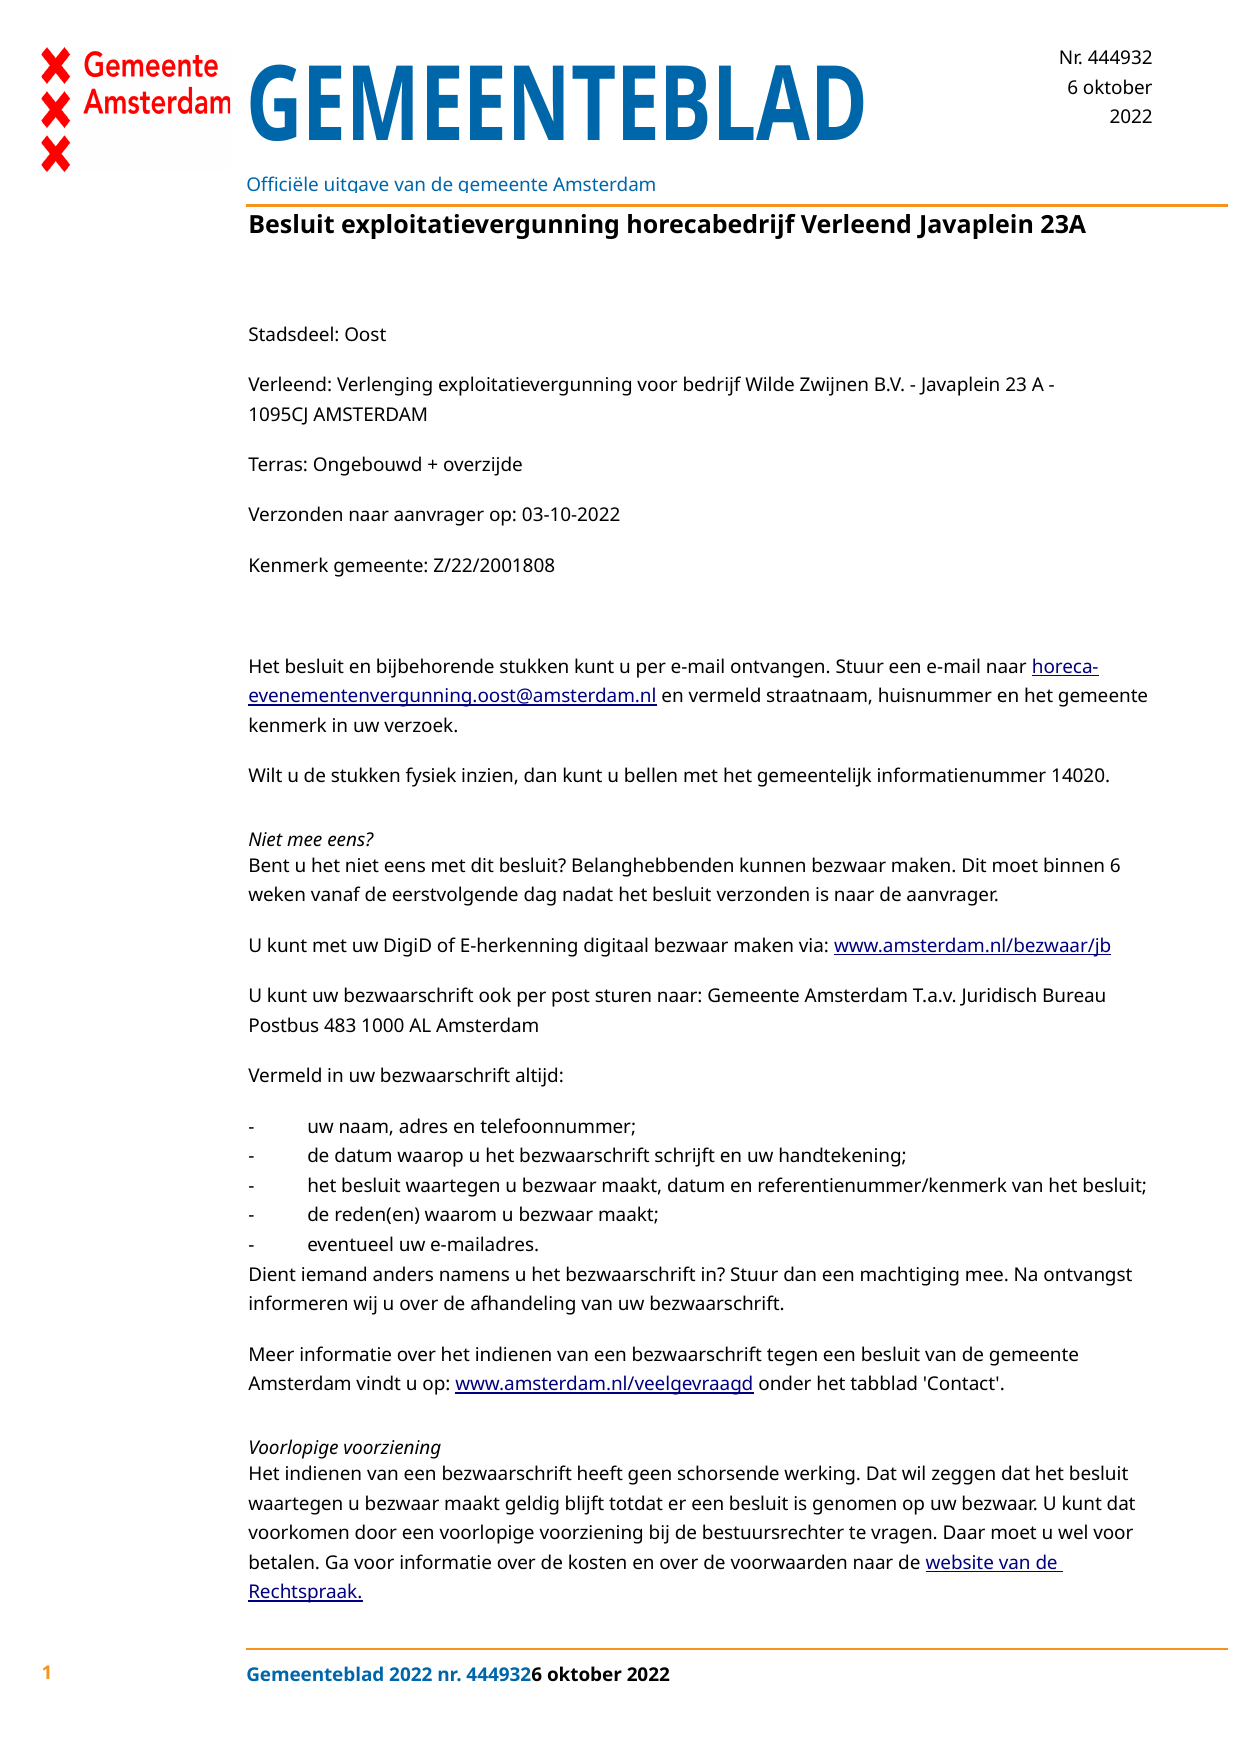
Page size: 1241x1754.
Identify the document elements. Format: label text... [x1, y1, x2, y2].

text Verzonden naar aanvrager op: 03-10-2022 [248, 502, 1152, 527]
text Meer informatie over het indienen van een bezwaarschrift tegen een besluit van de gemeente Amsterdam vindt u op: www.amsterdam.nl/veelgevraagd onder het tabblad 'Contact'. [248, 1341, 1152, 1396]
text Vermeld in uw bezwaarschrift altijd: [248, 1062, 1152, 1088]
text Terras: Ongebouwd + overzijde [248, 451, 1152, 477]
list uw naam, adres en telefoonnummer; [248, 1113, 1152, 1139]
text Stadsdeel: Oost [248, 321, 1152, 346]
text Besluit exploitatievergunning horecabedrijf Verleend Javaplein 23A [248, 207, 1152, 241]
list de reden(en) waarom u bezwaar maakt; [248, 1202, 1152, 1227]
list de datum waarop u het bezwaarschrift schrijft en uw handtekening; [248, 1142, 1152, 1168]
text Niet mee eens? [248, 826, 1152, 852]
text Het indienen van een bezwaarschrift heeft geen schorsende werking. Dat wil zeggen dat het besluit waartegen u bezwaar maakt geldig blijft totdat er een besluit is genomen op uw bezwaar. U kunt dat voorkomen door een voorlopige voorziening bij de bestuursrechter te vragen. Daar moet u wel voor betalen. Ga voor informatie over de kosten en over de voorwaarden naar de website van de Rechtspraak. [248, 1460, 1152, 1604]
text U kunt uw bezwaarschrift ook per post sturen naar: Gemeente Amsterdam T.a.v. Juridisch Bureau Postbus 483 1000 AL Amsterdam [248, 982, 1152, 1038]
text Wilt u de stukken fysiek inzien, dan kunt u bellen met het gemeentelijk informatienummer 14020. [248, 762, 1152, 788]
text Voorlopige voorziening [248, 1434, 1152, 1460]
list het besluit waartegen u bezwaar maakt, datum en referentienummer/kenmerk van het besluit; [248, 1172, 1152, 1198]
text Het besluit en bijbehorende stukken kunt u per e-mail ontvangen. Stuur een e-mail naar horeca-evenementenvergunning.oost@amsterdam.nl en vermeld straatnaam, huisnummer en het gemeente kenmerk in uw verzoek. [248, 653, 1152, 738]
text U kunt met uw DigiD of E-herkenning digitaal bezwaar maken via: www.amsterdam.nl/bezwaar/jb [248, 932, 1152, 958]
picture [41, 47, 231, 172]
text Bent u het niet eens met dit besluit? Belanghebbenden kunnen bezwaar maken. Dit moet binnen 6 weken vanaf de eerstvolgende dag nadat het besluit verzonden is naar de aanvrager. [248, 852, 1152, 907]
text Verleend: Verlenging exploitatievergunning voor bedrijf Wilde Zwijnen B.V. - Javaplein 23 A - 1095CJ AMSTERDAM [248, 371, 1152, 426]
text Kenmerk gemeente: Z/22/2001808 [248, 552, 1152, 578]
list eventueel uw e-mailadres. [248, 1231, 1152, 1257]
text Dient iemand anders namens u het bezwaarschrift in? Stuur dan een machtiging mee. Na ontvangst informeren wij u over de afhandeling van uw bezwaarschrift. [248, 1261, 1152, 1316]
